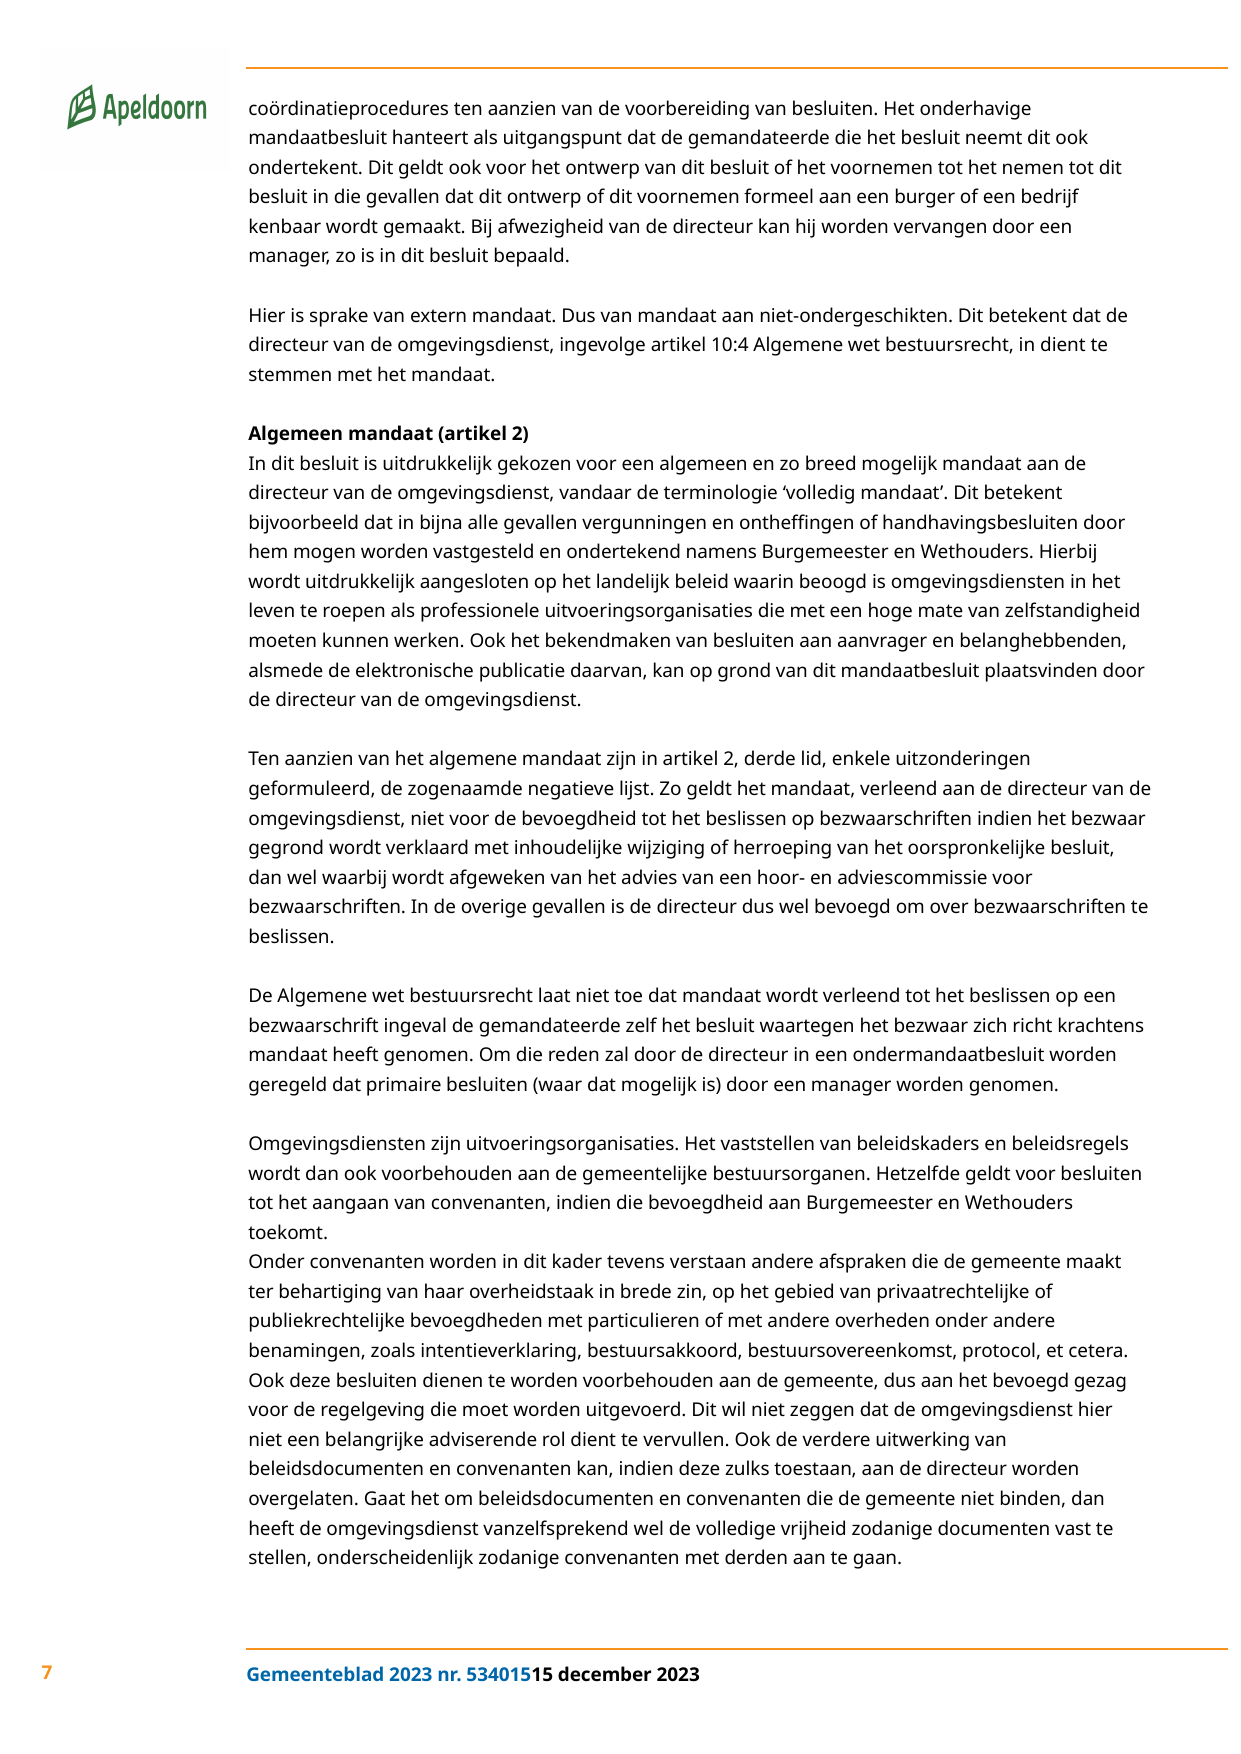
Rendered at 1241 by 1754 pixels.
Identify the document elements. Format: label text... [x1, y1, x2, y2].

text Algemeen mandaat (artikel 2) [248, 420, 1152, 446]
text coördinatieprocedures ten aanzien van de voorbereiding van besluiten. Het onderhavige mandaatbesluit hanteert als uitgangspunt dat de gemandateerde die het besluit neemt dit ook ondertekent. Dit geldt ook voor het ontwerp van dit besluit of het voornemen tot het nemen tot dit besluit in die gevallen dat dit ontwerp of dit voornemen formeel aan een burger of een bedrijf kenbaar wordt gemaakt. Bij afwezigheid van de directeur kan hij worden vervangen door een manager, zo is in dit besluit bepaald. [248, 95, 1152, 268]
text Onder convenanten worden in dit kader tevens verstaan andere afspraken die de gemeente maakt ter behartiging van haar overheidstaak in brede zin, op het gebied van privaatrechtelijke of publiekrechtelijke bevoegdheden met particulieren of met andere overheden onder andere benamingen, zoals intentieverklaring, bestuursakkoord, bestuursovereenkomst, protocol, et cetera. [248, 1248, 1152, 1363]
text De Algemene wet bestuursrecht laat niet toe dat mandaat wordt verleend tot het beslissen op een bezwaarschrift ingeval de gemandateerde zelf het besluit waartegen het bezwaar zich richt krachtens mandaat heeft genomen. Om die reden zal door de directeur in een ondermandaatbesluit worden geregeld dat primaire besluiten (waar dat mogelijk is) door een manager worden genomen. [248, 982, 1152, 1097]
text Ten aanzien van het algemene mandaat zijn in artikel 2, derde lid, enkele uitzonderingen geformuleerd, de zogenaamde negatieve lijst. Zo geldt het mandaat, verleend aan de directeur van de omgevingsdienst, niet voor de bevoegdheid tot het beslissen op bezwaarschriften indien het bezwaar gegrond wordt verklaard met inhoudelijke wijziging of herroeping van het oorspronkelijke besluit, dan wel waarbij wordt afgeweken van het advies van een hoor- en adviescommissie voor bezwaarschriften. In de overige gevallen is de directeur dus wel bevoegd om over bezwaarschriften te beslissen. [248, 746, 1152, 949]
picture [41, 47, 231, 172]
text Hier is sprake van extern mandaat. Dus van mandaat aan niet-ondergeschikten. Dit betekent dat de directeur van de omgevingsdienst, ingevolge artikel 10:4 Algemene wet bestuursrecht, in dient te stemmen met het mandaat. [248, 302, 1152, 387]
text In dit besluit is uitdrukkelijk gekozen voor een algemeen en zo breed mogelijk mandaat aan de directeur van de omgevingsdienst, vandaar de terminologie ‘volledig mandaat’. Dit betekent bijvoorbeeld dat in bijna alle gevallen vergunningen en ontheffingen of handhavingsbesluiten door hem mogen worden vastgesteld en ondertekend namens Burgemeester en Wethouders. Hierbij wordt uitdrukkelijk aangesloten op het landelijk beleid waarin beoogd is omgevingsdiensten in het leven te roepen als professionele uitvoeringsorganisaties die met een hoge mate van zelfstandigheid moeten kunnen werken. Ook het bekendmaken van besluiten aan aanvrager en belanghebbenden, alsmede de elektronische publicatie daarvan, kan op grond van dit mandaatbesluit plaatsvinden door de directeur van de omgevingsdienst. [248, 450, 1152, 712]
text Ook deze besluiten dienen te worden voorbehouden aan de gemeente, dus aan het bevoegd gezag voor de regelgeving die moet worden uitgevoerd. Dit wil niet zeggen dat de omgevingsdienst hier niet een belangrijke adviserende rol dient te vervullen. Ook de verdere uitwerking van beleidsdocumenten en convenanten kan, indien deze zulks toestaan, aan de directeur worden overgelaten. Gaat het om beleidsdocumenten en convenanten die de gemeente niet binden, dan heeft de omgevingsdienst vanzelfsprekend wel de volledige vrijheid zodanige documenten vast te stellen, onderscheidenlijk zodanige convenanten met derden aan te gaan. [248, 1367, 1152, 1570]
text Omgevingsdiensten zijn uitvoeringsorganisaties. Het vaststellen van beleidskaders en beleidsregels wordt dan ook voorbehouden aan de gemeentelijke bestuursorganen. Hetzelfde geldt voor besluiten tot het aangaan van convenanten, indien die bevoegdheid aan Burgemeester en Wethouders toekomt. [248, 1130, 1152, 1245]
